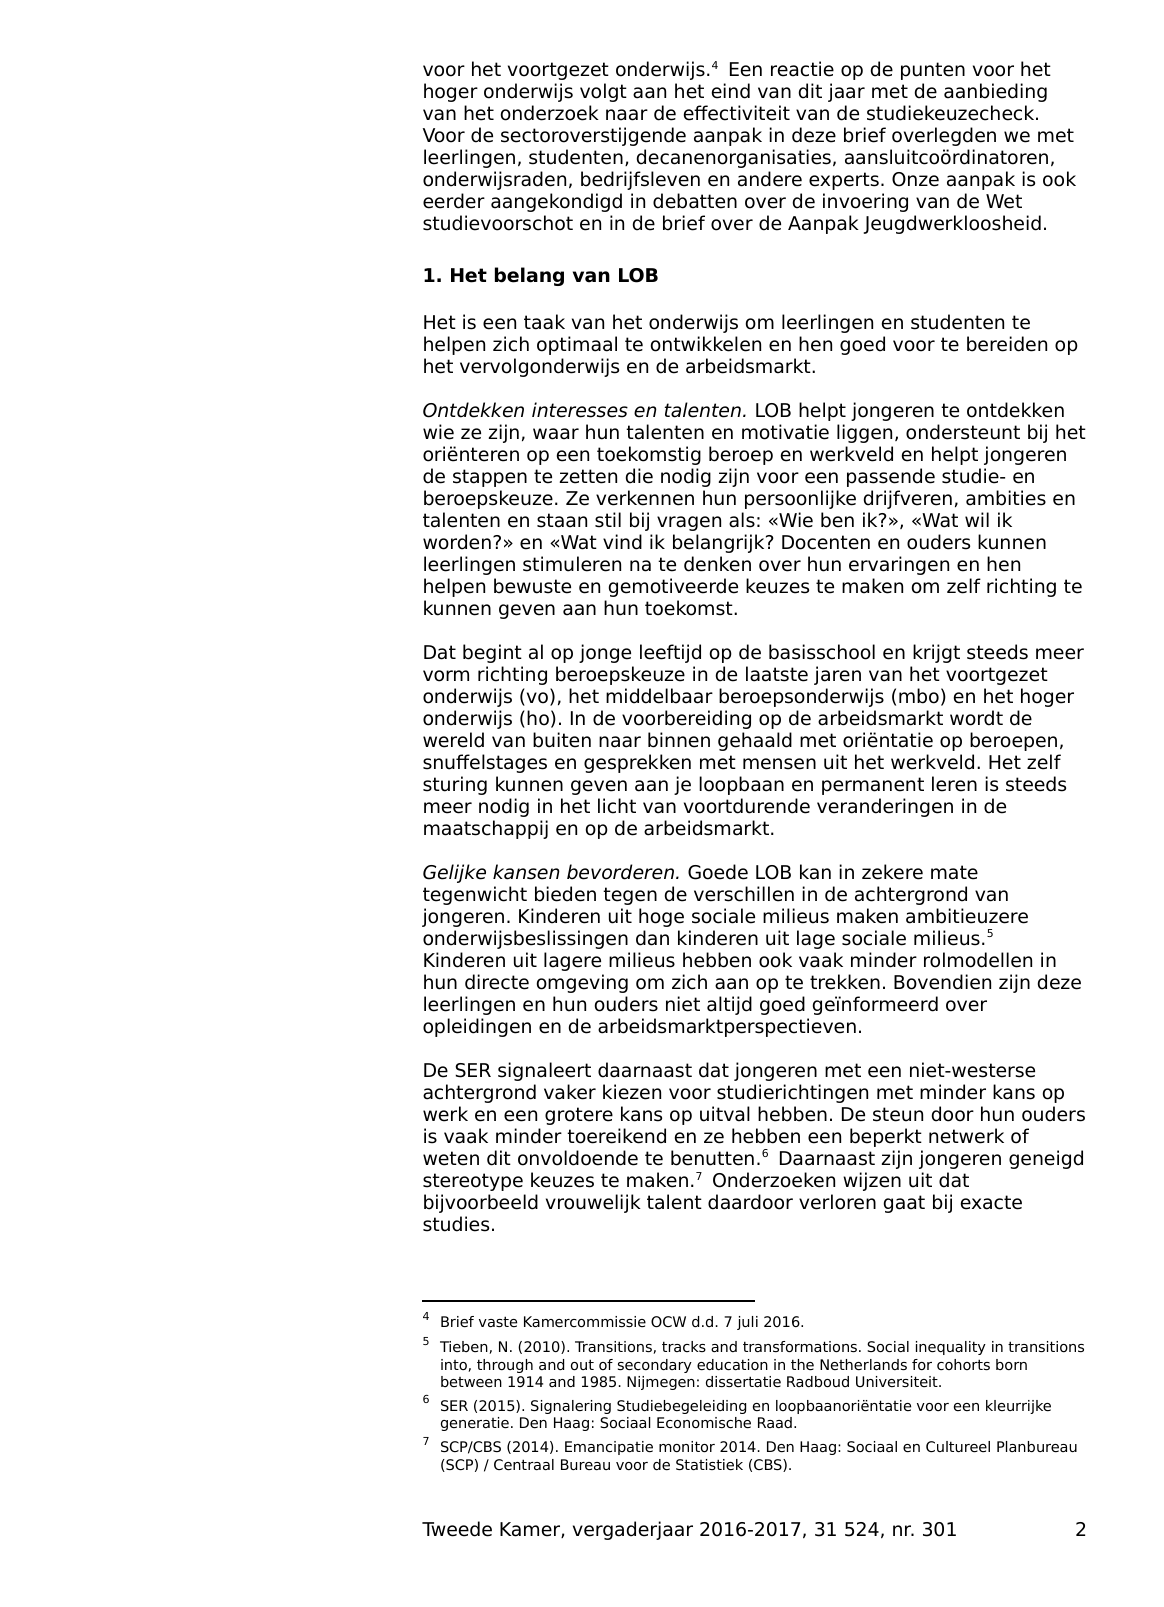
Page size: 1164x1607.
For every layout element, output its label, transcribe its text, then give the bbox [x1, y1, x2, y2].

text Brief vaste Kamercommissie OCW d.d. 7 juli 2016. [422, 1310, 1087, 1332]
text Gelijke kansen bevorderen. Goede LOB kan in zekere mate tegenwicht bieden tegen de verschillen in de achtergrond van jongeren. Kinderen uit hoge sociale milieus maken ambitieuzere onderwijsbeslissingen dan kinderen uit lage sociale milieus. Kinderen uit lagere milieus hebben ook vaak minder rolmodellen in hun directe omgeving om zich aan op te trekken. Bovendien zijn deze leerlingen en hun ouders niet altijd goed geïnformeerd over opleidingen en de arbeidsmarktperspectieven. [422, 862, 1087, 1038]
text voor het voortgezet onderwijs. Een reactie op de punten voor het hoger onderwijs volgt aan het eind van dit jaar met de aanbieding van het onderzoek naar de effectiviteit van de studiekeuzecheck. [422, 59, 1087, 125]
subtitle 1. Het belang van LOB [422, 265, 1087, 287]
text Tieben, N. (2010). Transitions, tracks and transformations. Social inequality in transitions into, through and out of secondary education in the Netherlands for cohorts born between 1914 and 1985. Nijmegen: dissertatie Radboud Universiteit. [422, 1335, 1087, 1391]
text De SER signaleert daarnaast dat jongeren met een niet-westerse achtergrond vaker kiezen voor studierichtingen met minder kans op werk en een grotere kans op uitval hebben. De steun door hun ouders is vaak minder toereikend en ze hebben een beperkt netwerk of weten dit onvoldoende te benutten. Daarnaast zijn jongeren geneigd stereotype keuzes te maken. Onderzoeken wijzen uit dat bijvoorbeeld vrouwelijk talent daardoor verloren gaat bij exacte studies. [422, 1060, 1087, 1236]
text SCP/CBS (2014). Emancipatie monitor 2014. Den Haag: Sociaal en Cultureel Planbureau (SCP) / Centraal Bureau voor de Statistiek (CBS). [422, 1435, 1087, 1474]
text Dat begint al op jonge leeftijd op de basisschool en krijgt steeds meer vorm richting beroepskeuze in de laatste jaren van het voortgezet onderwijs (vo), het middelbaar beroepsonderwijs (mbo) en het hoger onderwijs (ho). In de voorbereiding op de arbeidsmarkt wordt de wereld van buiten naar binnen gehaald met oriëntatie op beroepen, snuffelstages en gesprekken met mensen uit het werkveld. Het zelf sturing kunnen geven aan je loopbaan en permanent leren is steeds meer nodig in het licht van voortdurende veranderingen in de maatschappij en op de arbeidsmarkt. [422, 642, 1087, 840]
text Voor de sectoroverstijgende aanpak in deze brief overlegden we met leerlingen, studenten, decanenorganisaties, aansluitcoördinatoren, onderwijsraden, bedrijfsleven en andere experts. Onze aanpak is ook eerder aangekondigd in debatten over de invoering van de Wet studievoorschot en in de brief over de Aanpak Jeugdwerkloosheid. [422, 125, 1087, 235]
text SER (2015). Signalering Studiebegeleiding en loopbaanoriëntatie voor een kleurrijke generatie. Den Haag: Sociaal Economische Raad. [422, 1393, 1087, 1432]
text Ontdekken interesses en talenten. LOB helpt jongeren te ontdekken wie ze zijn, waar hun talenten en motivatie liggen, ondersteunt bij het oriënteren op een toekomstig beroep en werkveld en helpt jongeren de stappen te zetten die nodig zijn voor een passende studie- en beroepskeuze. Ze verkennen hun persoonlijke drijfveren, ambities en talenten en staan stil bij vragen als: «Wie ben ik?», «Wat wil ik worden?» en «Wat vind ik belangrijk? Docenten en ouders kunnen leerlingen stimuleren na te denken over hun ervaringen en hen helpen bewuste en gemotiveerde keuzes te maken om zelf richting te kunnen geven aan hun toekomst. [422, 400, 1087, 620]
text Het is een taak van het onderwijs om leerlingen en studenten te helpen zich optimaal te ontwikkelen en hen goed voor te bereiden op het vervolgonderwijs en de arbeidsmarkt. [422, 312, 1087, 378]
